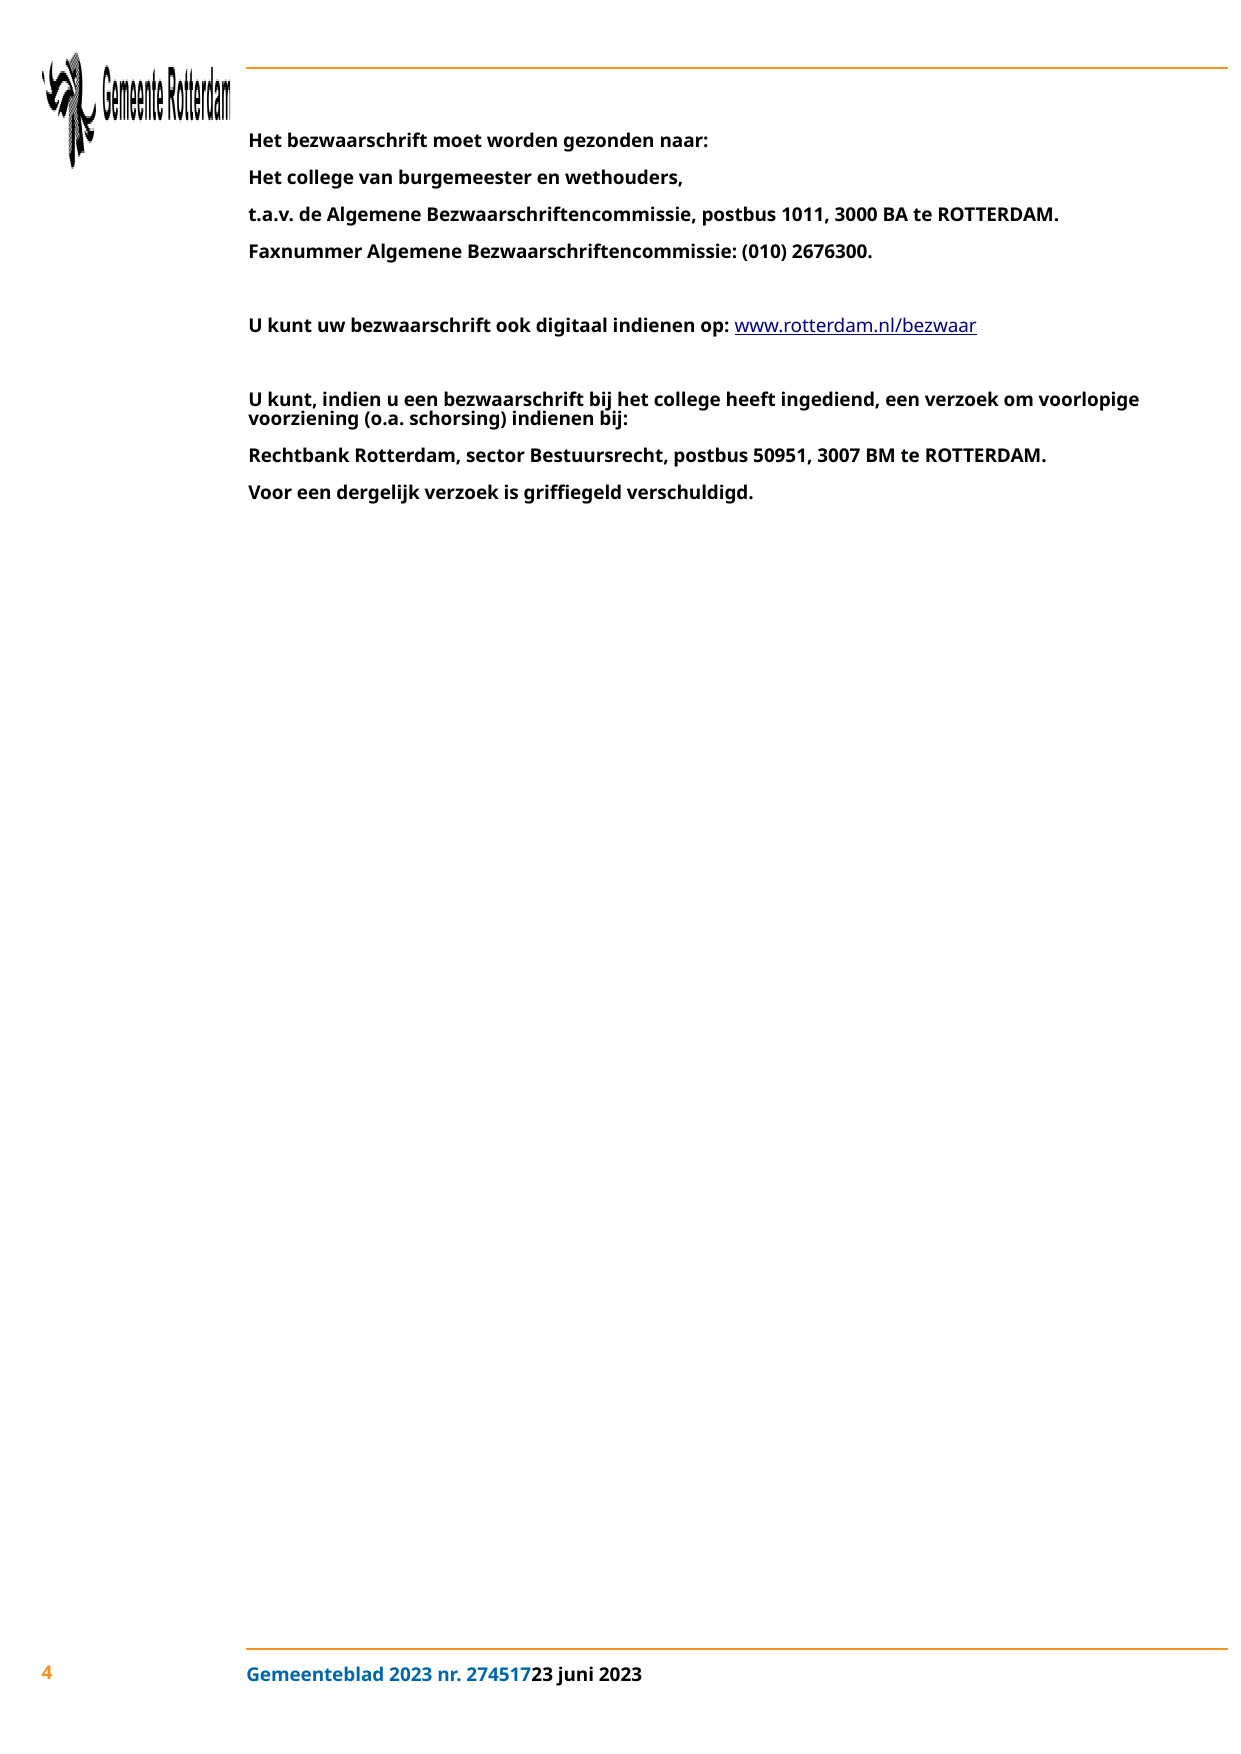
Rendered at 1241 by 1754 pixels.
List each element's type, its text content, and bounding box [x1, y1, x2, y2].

text U kunt, indien u een bezwaarschrift bij het college heeft ingediend, een verzoek om voorlopige voorziening (o.a. schorsing) indienen bij: [248, 391, 1152, 429]
text Voor een dergelijk verzoek is griffiegeld verschuldigd. [248, 484, 1152, 503]
text U kunt uw bezwaarschrift ook digitaal indienen op: www.rotterdam.nl/bezwaar [248, 317, 1152, 336]
text Rechtbank Rotterdam, sector Bestuursrecht, postbus 50951, 3007 BM te ROTTERDAM. [248, 447, 1152, 466]
text t.a.v. de Algemene Bezwaarschriftencommissie, postbus 1011, 3000 BA te ROTTERDAM. [248, 206, 1152, 225]
text Faxnummer Algemene Bezwaarschriftencommissie: (010) 2676300. [248, 243, 1152, 262]
text Het college van burgemeester en wethouders, [248, 169, 1152, 188]
text Het bezwaarschrift moet worden gezonden naar: [248, 132, 1152, 151]
picture [41, 47, 231, 172]
